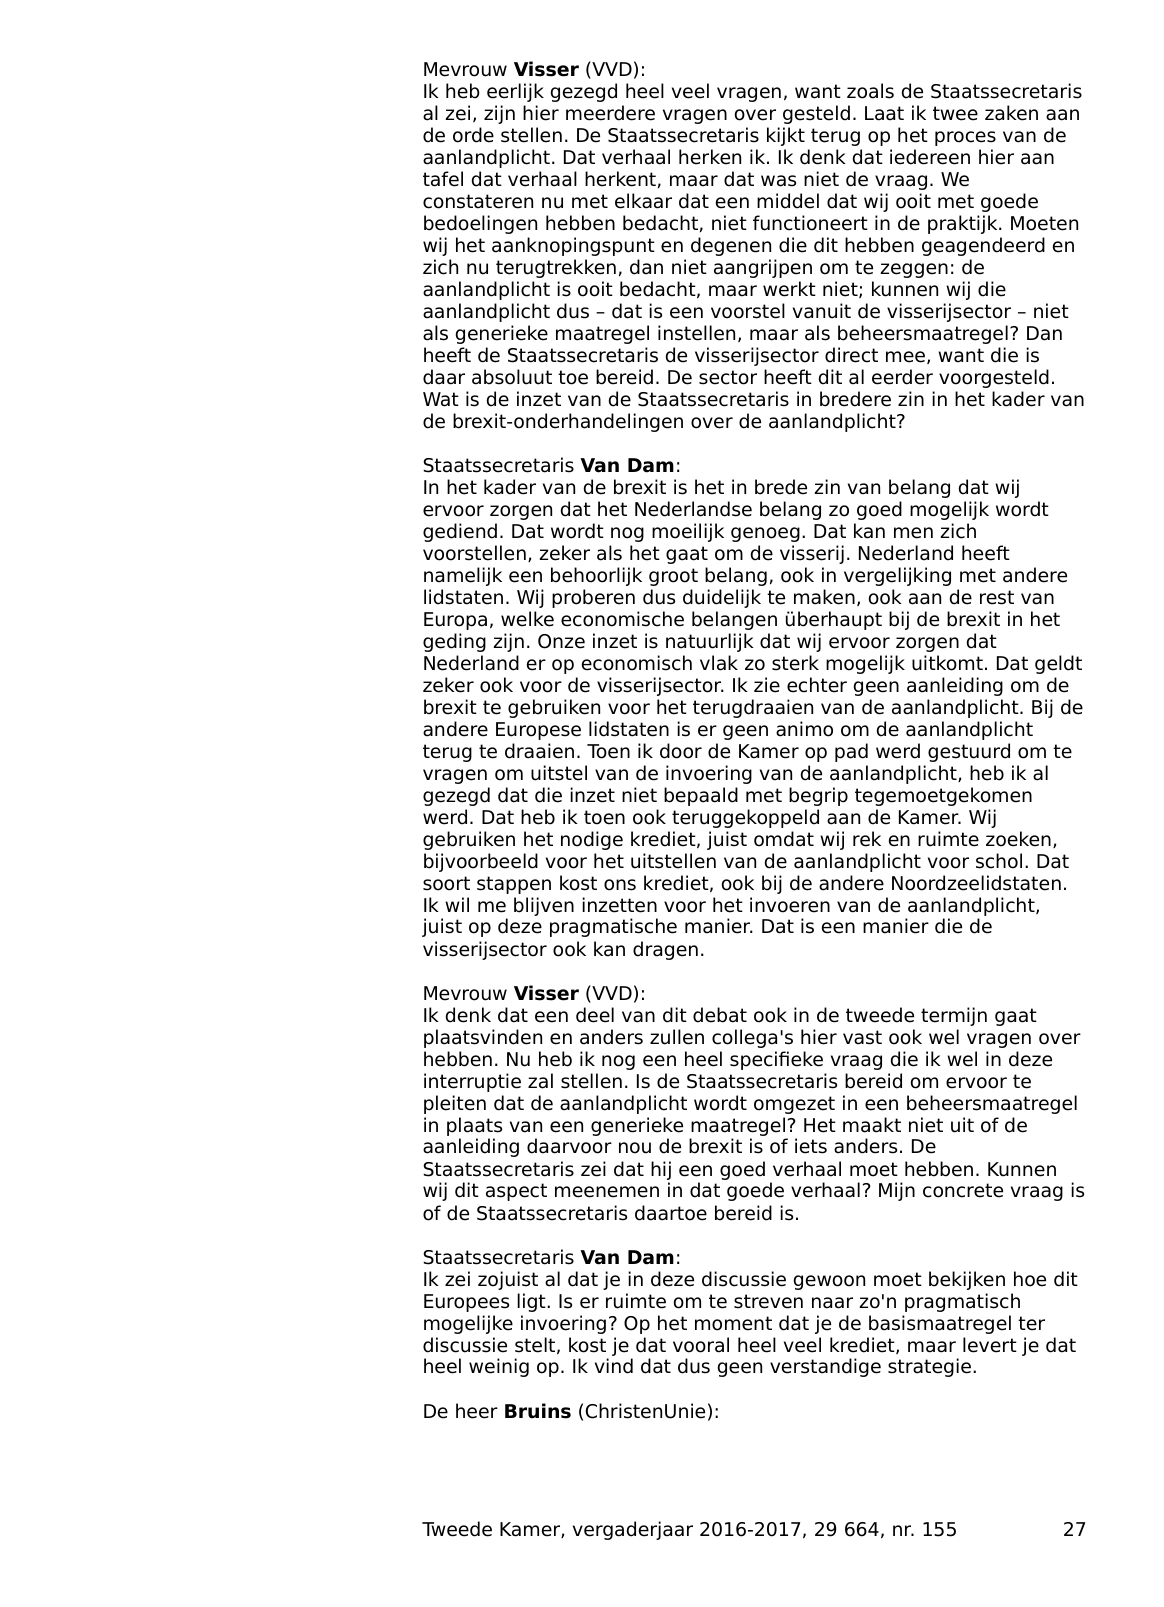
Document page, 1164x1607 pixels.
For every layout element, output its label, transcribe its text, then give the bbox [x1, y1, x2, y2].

text Staatssecretaris Van Dam: [422, 1247, 1087, 1268]
text Ik heb eerlijk gezegd heel veel vragen, want zoals de Staatssecretaris al zei, zijn hier meerdere vragen over gesteld. Laat ik twee zaken aan de orde stellen. De Staatssecretaris kijkt terug op het proces van de aanlandplicht. Dat verhaal herken ik. Ik denk dat iedereen hier aan tafel dat verhaal herkent, maar dat was niet de vraag. We constateren nu met elkaar dat een middel dat wij ooit met goede bedoelingen hebben bedacht, niet functioneert in de praktijk. Moeten wij het aanknopingspunt en degenen die dit hebben geagendeerd en zich nu terugtrekken, dan niet aangrijpen om te zeggen: de aanlandplicht is ooit bedacht, maar werkt niet; kunnen wij die aanlandplicht dus – dat is een voorstel vanuit de visserijsector – niet als generieke maatregel instellen, maar als beheersmaatregel? Dan heeft de Staatssecretaris de visserijsector direct mee, want die is daar absoluut toe bereid. De sector heeft dit al eerder voorgesteld. Wat is de inzet van de Staatssecretaris in bredere zin in het kader van de brexit-onderhandelingen over de aanlandplicht? [422, 81, 1087, 433]
text Mevrouw Visser (VVD): [422, 59, 1087, 81]
text Ik zei zojuist al dat je in deze discussie gewoon moet bekijken hoe dit Europees ligt. Is er ruimte om te streven naar zo'n pragmatisch mogelijke invoering? Op het moment dat je de basismaatregel ter discussie stelt, kost je dat vooral heel veel krediet, maar levert je dat heel weinig op. Ik vind dat dus geen verstandige strategie. [422, 1268, 1087, 1378]
text Mevrouw Visser (VVD): [422, 983, 1087, 1004]
text De heer Bruins (ChristenUnie): [422, 1401, 1087, 1423]
text Ik denk dat een deel van dit debat ook in de tweede termijn gaat plaatsvinden en anders zullen collega's hier vast ook wel vragen over hebben. Nu heb ik nog een heel specifieke vraag die ik wel in deze interruptie zal stellen. Is de Staatssecretaris bereid om ervoor te pleiten dat de aanlandplicht wordt omgezet in een beheersmaatregel in plaats van een generieke maatregel? Het maakt niet uit of de aanleiding daarvoor nou de brexit is of iets anders. De Staatssecretaris zei dat hij een goed verhaal moet hebben. Kunnen wij dit aspect meenemen in dat goede verhaal? Mijn concrete vraag is of de Staatssecretaris daartoe bereid is. [422, 1004, 1087, 1224]
text In het kader van de brexit is het in brede zin van belang dat wij ervoor zorgen dat het Nederlandse belang zo goed mogelijk wordt gediend. Dat wordt nog moeilijk genoeg. Dat kan men zich voorstellen, zeker als het gaat om de visserij. Nederland heeft namelijk een behoorlijk groot belang, ook in vergelijking met andere lidstaten. Wij proberen dus duidelijk te maken, ook aan de rest van Europa, welke economische belangen überhaupt bij de brexit in het geding zijn. Onze inzet is natuurlijk dat wij ervoor zorgen dat Nederland er op economisch vlak zo sterk mogelijk uitkomt. Dat geldt zeker ook voor de visserijsector. Ik zie echter geen aanleiding om de brexit te gebruiken voor het terugdraaien van de aanlandplicht. Bij de andere Europese lidstaten is er geen animo om de aanlandplicht terug te draaien. Toen ik door de Kamer op pad werd gestuurd om te vragen om uitstel van de invoering van de aanlandplicht, heb ik al gezegd dat die inzet niet bepaald met begrip tegemoetgekomen werd. Dat heb ik toen ook teruggekoppeld aan de Kamer. Wij gebruiken het nodige krediet, juist omdat wij rek en ruimte zoeken, bijvoorbeeld voor het uitstellen van de aanlandplicht voor schol. Dat soort stappen kost ons krediet, ook bij de andere Noordzeelidstaten. Ik wil me blijven inzetten voor het invoeren van de aanlandplicht, juist op deze pragmatische manier. Dat is een manier die de visserijsector ook kan dragen. [422, 477, 1087, 960]
text Staatssecretaris Van Dam: [422, 455, 1087, 477]
